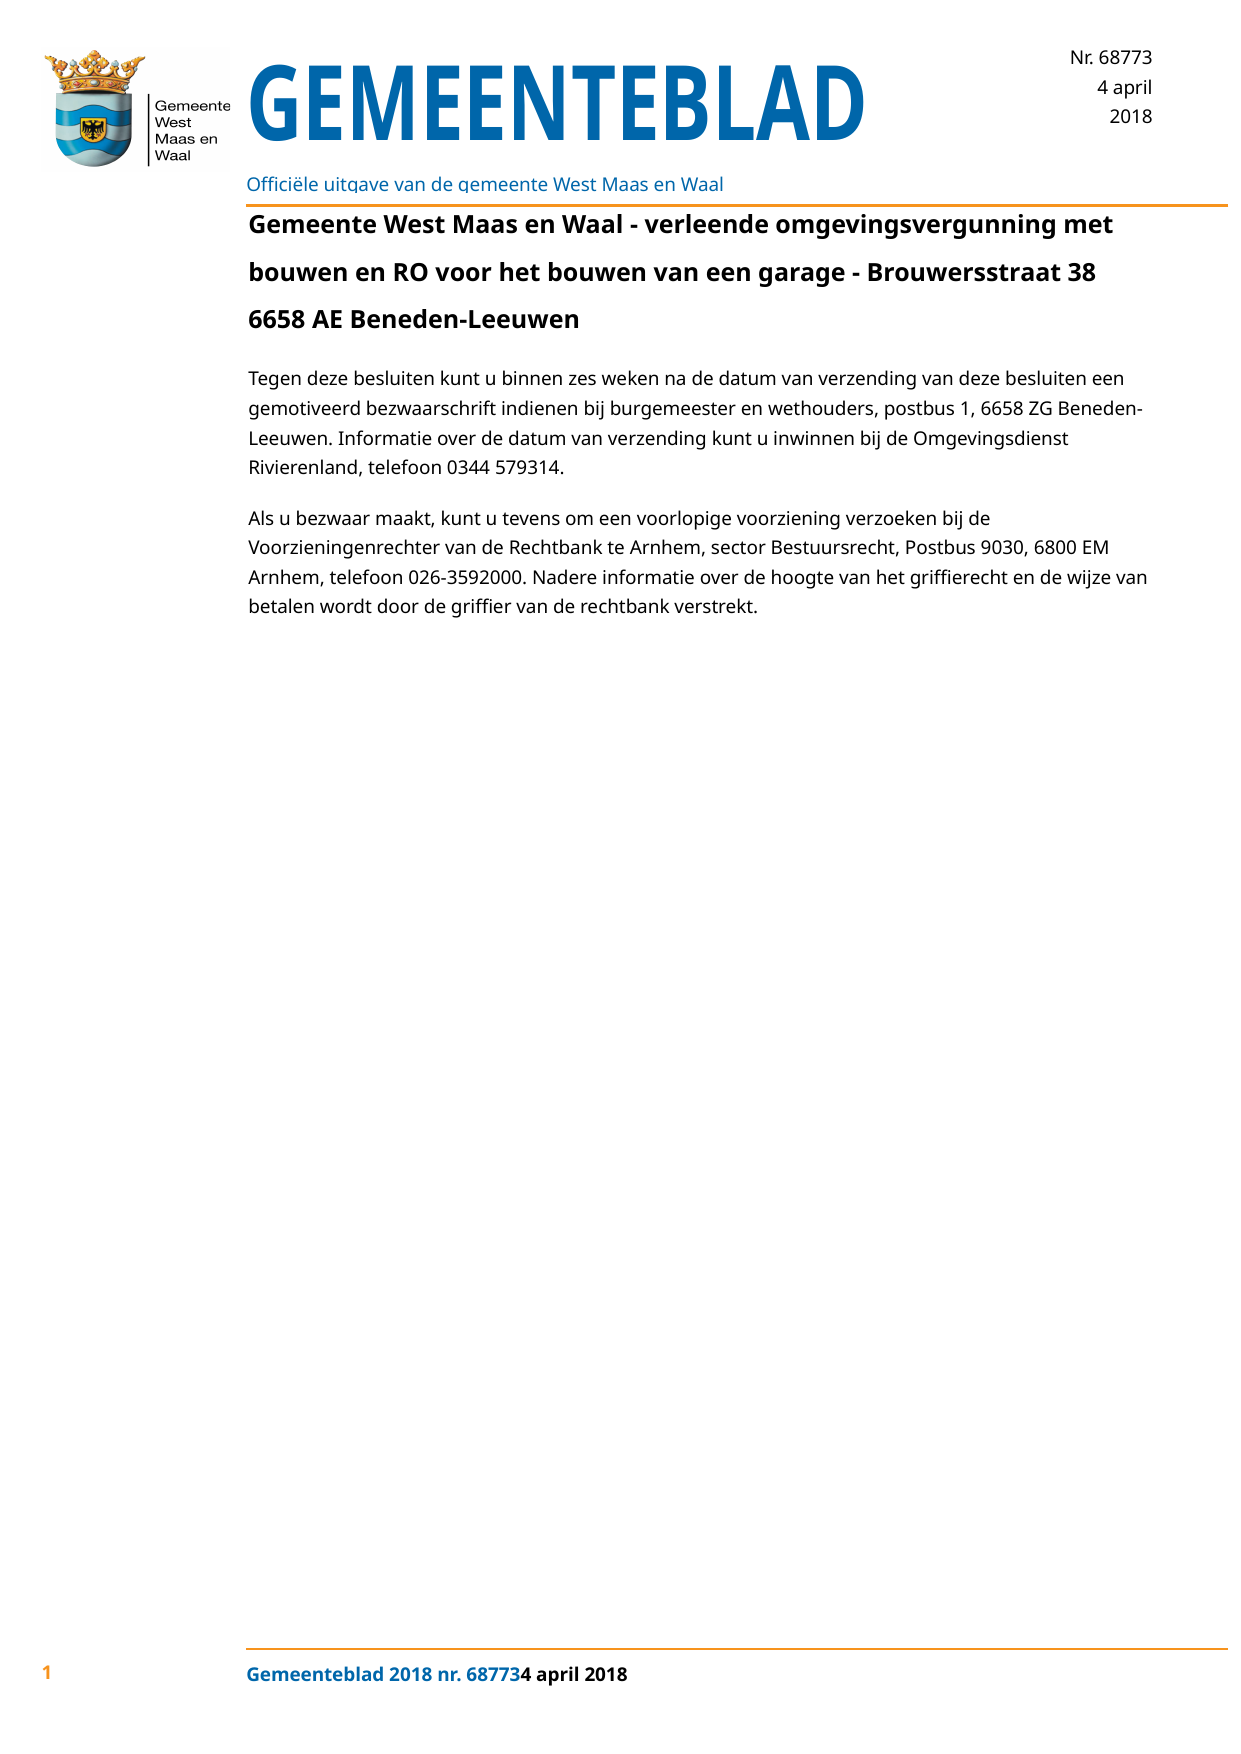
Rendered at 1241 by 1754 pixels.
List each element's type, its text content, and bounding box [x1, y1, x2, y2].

picture [41, 47, 231, 172]
text Tegen deze besluiten kunt u binnen zes weken na de datum van verzending van deze besluiten een gemotiveerd bezwaarschrift indienen bij burgemeester en wethouders, postbus 1, 6658 ZG Beneden-Leeuwen. Informatie over de datum van verzending kunt u inwinnen bij de Omgevingsdienst Rivierenland, telefoon 0344 579314. [248, 366, 1152, 480]
text Gemeente West Maas en Waal - verleende omgevingsvergunning met bouwen en RO voor het bouwen van een garage - Brouwersstraat 38 6658 AE Beneden-Leeuwen [248, 207, 1152, 336]
text Als u bezwaar maakt, kunt u tevens om een voorlopige voorziening verzoeken bij de Voorzieningenrechter van de Rechtbank te Arnhem, sector Bestuursrecht, Postbus 9030, 6800 EM Arnhem, telefoon 026-3592000. Nadere informatie over de hoogte van het griffierecht en de wijze van betalen wordt door de griffier van de rechtbank verstrekt. [248, 505, 1152, 619]
